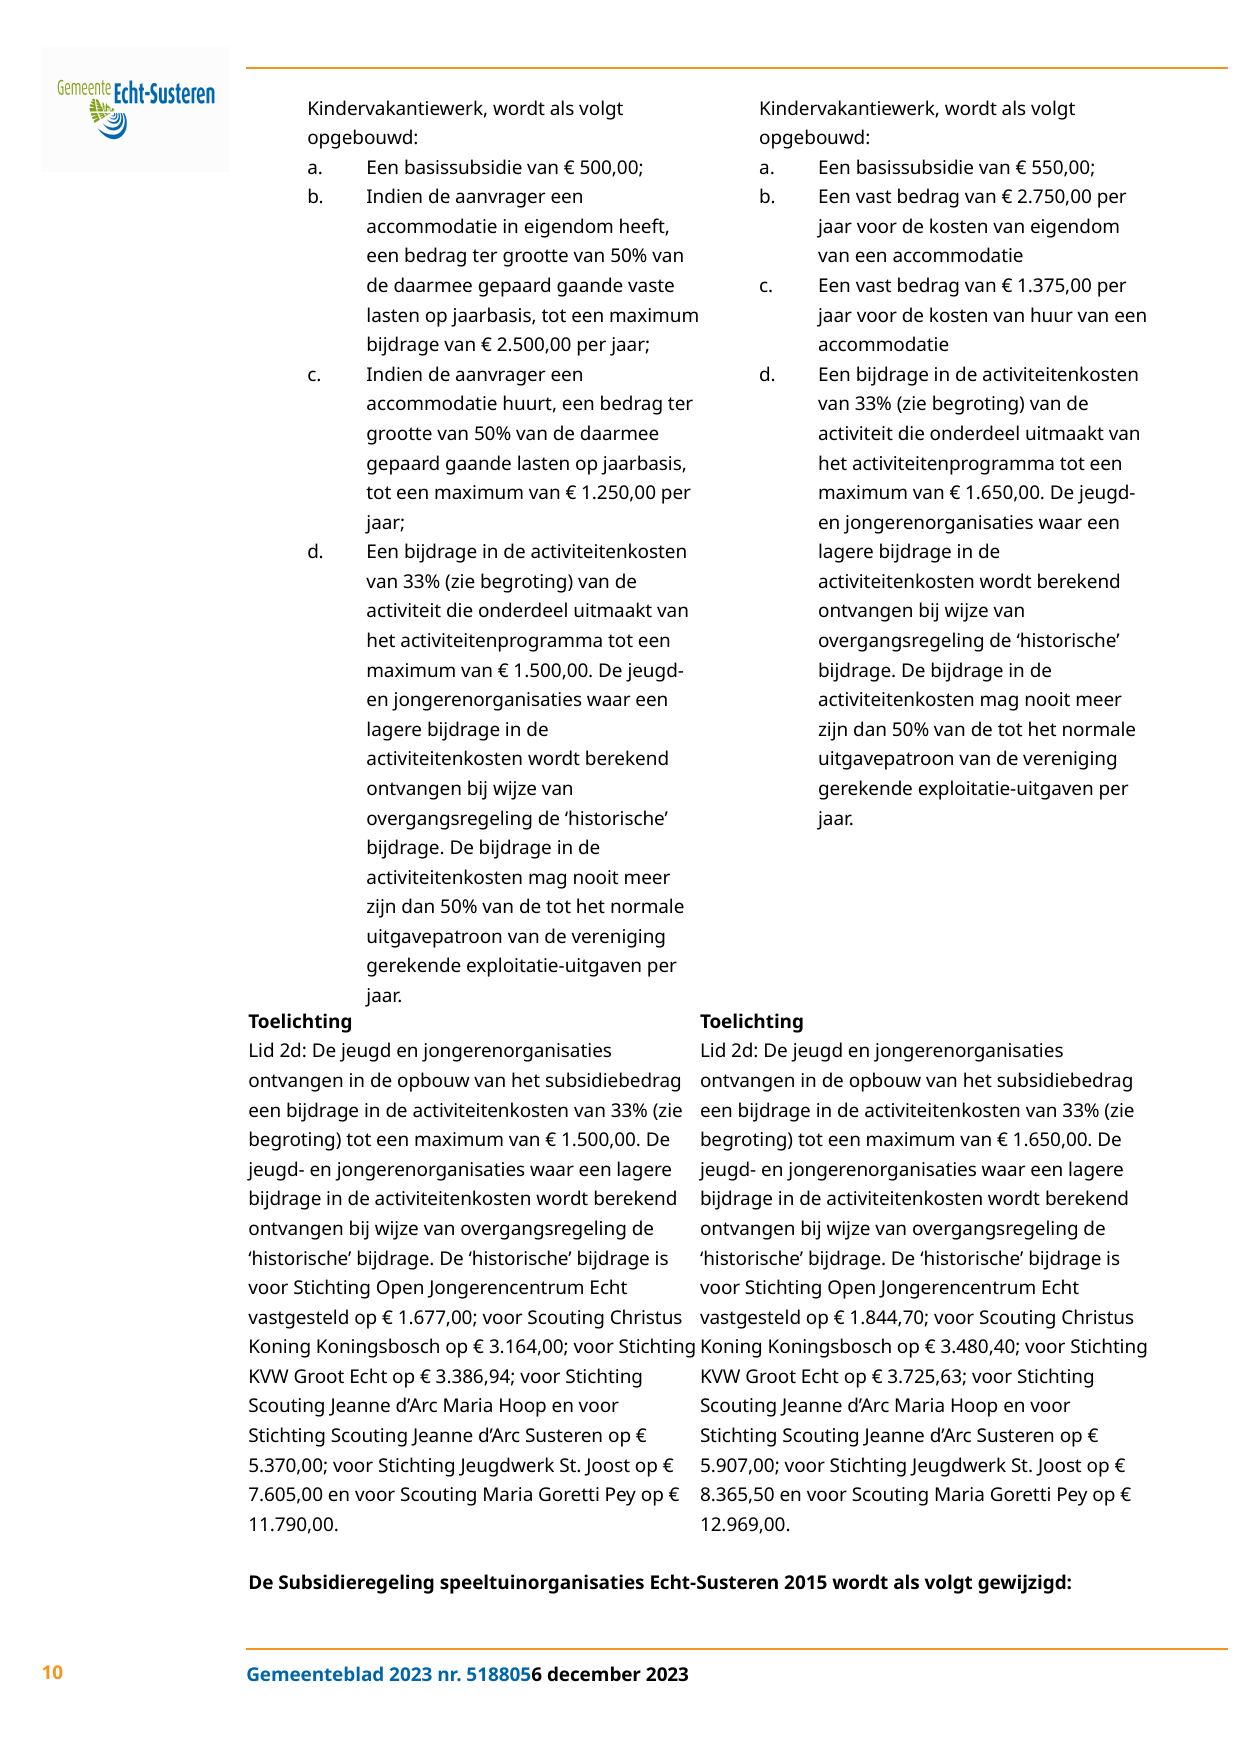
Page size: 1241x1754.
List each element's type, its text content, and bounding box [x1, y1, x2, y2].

text De Subsidieregeling speeltuinorganisaties Echt-Susteren 2015 wordt als volgt gewijzigd: [248, 1569, 1152, 1595]
table_cell Kindervakantiewerk, wordt als volgt opgebouwd: Een basissubsidie van € 550,00; Een vast bedrag van € 2.750,00 per jaar voor de kosten van eigendom van een accommodatie Een vast bedrag van € 1.375,00 per jaar voor de kosten van huur van een accommodatie Een bijdrage in de activiteitenkosten van 33% (zie begroting) van de activiteit die onderdeel uitmaakt van het activiteitenprogramma tot een maximum van € 1.650,00. De jeugd- en jongerenorganisaties waar een lagere bijdrage in de activiteitenkosten wordt berekend ontvangen bij wijze van overgangsregeling de ‘historische’ bijdrage. De bijdrage in de activiteitenkosten mag nooit meer zijn dan 50% van de tot het normale uitgavepatroon van de vereniging gerekende exploitatie-uitgaven per jaar. [700, 95, 1152, 1008]
table_cell Toelichting Lid 2d: De jeugd en jongerenorganisaties ontvangen in de opbouw van het subsidiebedrag een bijdrage in de activiteitenkosten van 33% (zie begroting) tot een maximum van € 1.650,00. De jeugd- en jongerenorganisaties waar een lagere bijdrage in de activiteitenkosten wordt berekend ontvangen bij wijze van overgangsregeling de ‘historische’ bijdrage. De ‘historische’ bijdrage is voor Stichting Open Jongerencentrum Echt vastgesteld op € 1.844,70; voor Scouting Christus Koning Koningsbosch op € 3.480,40; voor Stichting KVW Groot Echt op € 3.725,63; voor Stichting Scouting Jeanne d’Arc Maria Hoop en voor Stichting Scouting Jeanne d’Arc Susteren op € 5.907,00; voor Stichting Jeugdwerk St. Joost op € 8.365,50 en voor Scouting Maria Goretti Pey op € 12.969,00. [700, 1008, 1152, 1537]
table_cell Kindervakantiewerk, wordt als volgt opgebouwd: Een basissubsidie van € 500,00; Indien de aanvrager een accommodatie in eigendom heeft, een bedrag ter grootte van 50% van de daarmee gepaard gaande vaste lasten op jaarbasis, tot een maximum bijdrage van € 2.500,00 per jaar; Indien de aanvrager een accommodatie huurt, een bedrag ter grootte van 50% van de daarmee gepaard gaande lasten op jaarbasis, tot een maximum van € 1.250,00 per jaar; Een bijdrage in de activiteitenkosten van 33% (zie begroting) van de activiteit die onderdeel uitmaakt van het activiteitenprogramma tot een maximum van € 1.500,00. De jeugd- en jongerenorganisaties waar een lagere bijdrage in de activiteitenkosten wordt berekend ontvangen bij wijze van overgangsregeling de ‘historische’ bijdrage. De bijdrage in de activiteitenkosten mag nooit meer zijn dan 50% van de tot het normale uitgavepatroon van de vereniging gerekende exploitatie-uitgaven per jaar. [248, 95, 700, 1008]
table_cell Toelichting Lid 2d: De jeugd en jongerenorganisaties ontvangen in de opbouw van het subsidiebedrag een bijdrage in de activiteitenkosten van 33% (zie begroting) tot een maximum van € 1.500,00. De jeugd- en jongerenorganisaties waar een lagere bijdrage in de activiteitenkosten wordt berekend ontvangen bij wijze van overgangsregeling de ‘historische’ bijdrage. De ‘historische’ bijdrage is voor Stichting Open Jongerencentrum Echt vastgesteld op € 1.677,00; voor Scouting Christus Koning Koningsbosch op € 3.164,00; voor Stichting KVW Groot Echt op € 3.386,94; voor Stichting Scouting Jeanne d’Arc Maria Hoop en voor Stichting Scouting Jeanne d’Arc Susteren op € 5.370,00; voor Stichting Jeugdwerk St. Joost op € 7.605,00 en voor Scouting Maria Goretti Pey op € 11.790,00. [248, 1008, 700, 1537]
picture [41, 47, 231, 172]
